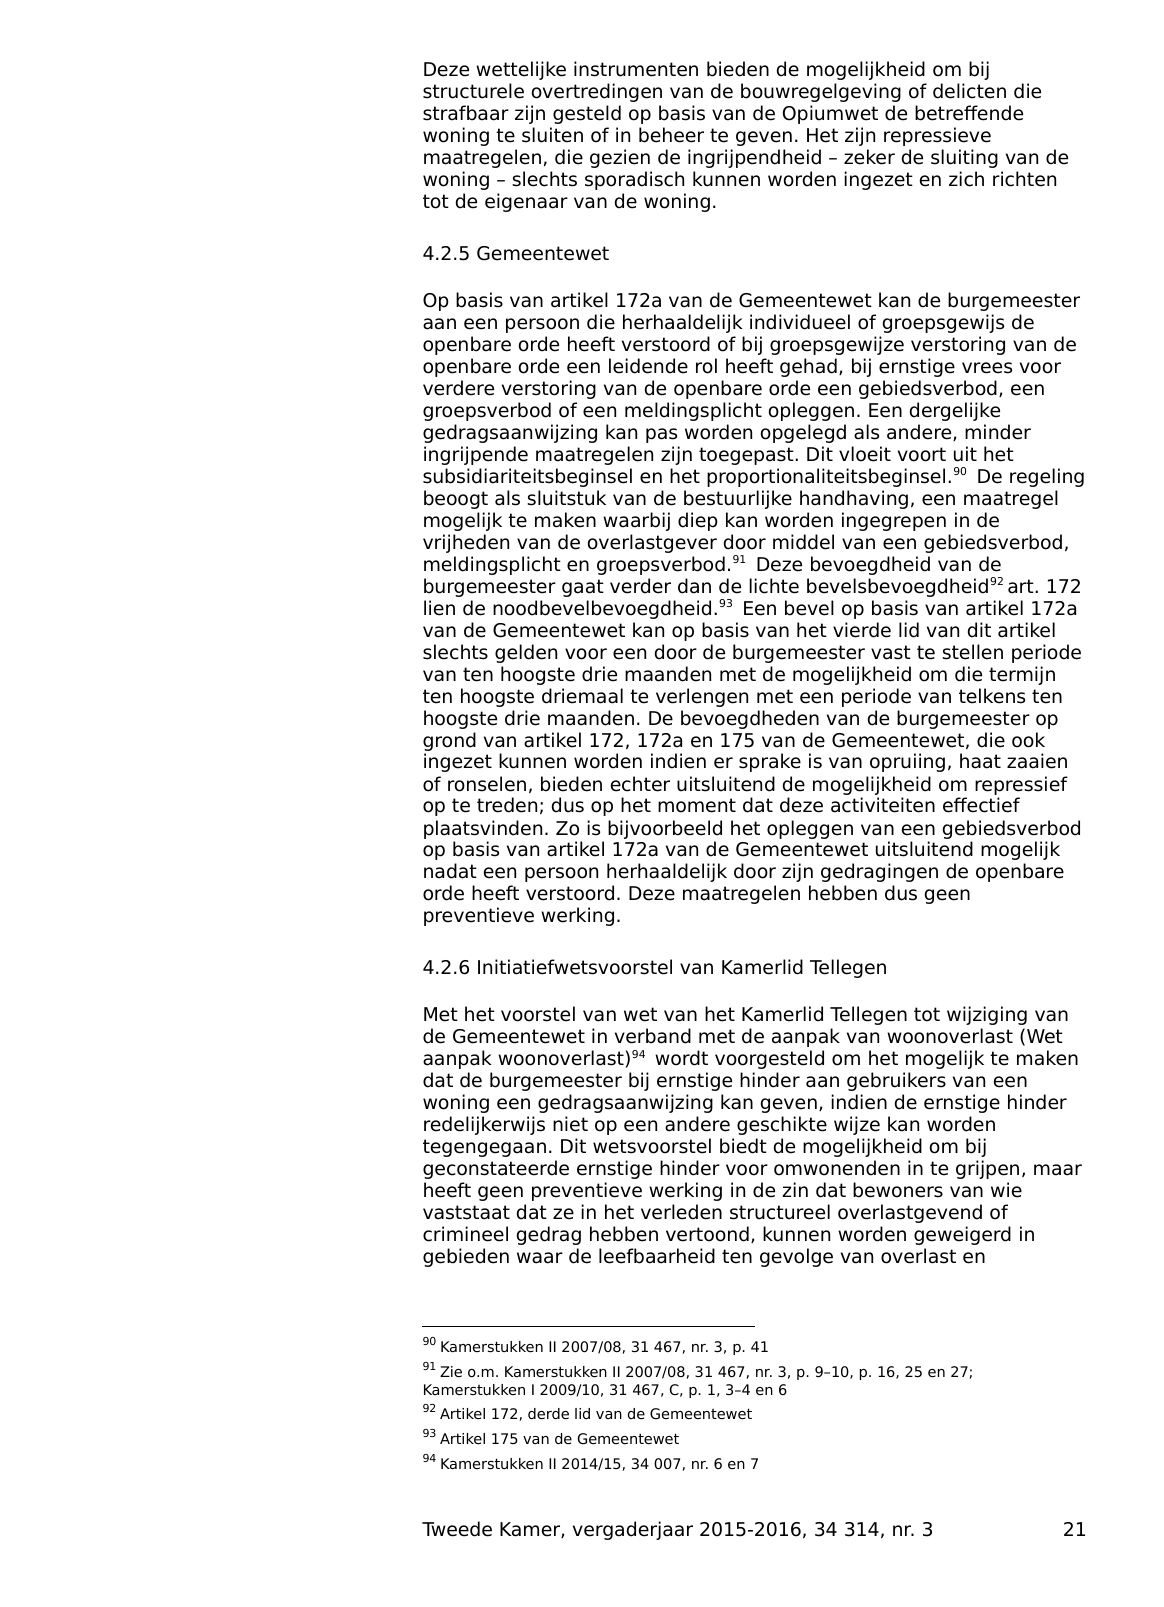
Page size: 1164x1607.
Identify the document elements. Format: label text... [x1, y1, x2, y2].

text Op basis van artikel 172a van de Gemeentewet kan de burgemeester aan een persoon die herhaaldelijk individueel of groepsgewijs de openbare orde heeft verstoord of bij groepsgewijze verstoring van de openbare orde een leidende rol heeft gehad, bij ernstige vrees voor verdere verstoring van de openbare orde een gebiedsverbod, een groepsverbod of een meldingsplicht opleggen. Een dergelijke gedragsaanwijzing kan pas worden opgelegd als andere, minder ingrijpende maatregelen zijn toegepast. Dit vloeit voort uit het subsidiariteitsbeginsel en het proportionaliteitsbeginsel. De regeling beoogt als sluitstuk van de bestuurlijke handhaving, een maatregel mogelijk te maken waarbij diep kan worden ingegrepen in de vrijheden van de overlastgever door middel van een gebiedsverbod, meldingsplicht en groepsverbod. Deze bevoegdheid van de burgemeester gaat verder dan de lichte bevelsbevoegdheidart. 172 lien de noodbevelbevoegdheid. Een bevel op basis van artikel 172a van de Gemeentewet kan op basis van het vierde lid van dit artikel slechts gelden voor een door de burgemeester vast te stellen periode van ten hoogste drie maanden met de mogelijkheid om die termijn ten hoogste driemaal te verlengen met een periode van telkens ten hoogste drie maanden. De bevoegdheden van de burgemeester op grond van artikel 172, 172a en 175 van de Gemeentewet, die ook ingezet kunnen worden indien er sprake is van opruiing, haat zaaien of ronselen, bieden echter uitsluitend de mogelijkheid om repressief op te treden; dus op het moment dat deze activiteiten effectief plaatsvinden. Zo is bijvoorbeeld het opleggen van een gebiedsverbod op basis van artikel 172a van de Gemeentewet uitsluitend mogelijk nadat een persoon herhaaldelijk door zijn gedragingen de openbare orde heeft verstoord. Deze maatregelen hebben dus geen preventieve werking. [422, 290, 1087, 927]
text Kamerstukken I 2009/10, 31 467, C, p. 1, 3–4 en 6 [422, 1382, 1087, 1399]
text Met het voorstel van wet van het Kamerlid Tellegen tot wijziging van de Gemeentewet in verband met de aanpak van woonoverlast (Wet aanpak woonoverlast) wordt voorgesteld om het mogelijk te maken dat de burgemeester bij ernstige hinder aan gebruikers van een woning een gedragsaanwijzing kan geven, indien de ernstige hinder redelijkerwijs niet op een andere geschikte wijze kan worden tegengegaan. Dit wetsvoorstel biedt de mogelijkheid om bij geconstateerde ernstige hinder voor omwonenden in te grijpen, maar heeft geen preventieve werking in de zin dat bewoners van wie vaststaat dat ze in het verleden structureel overlastgevend of crimineel gedrag hebben vertoond, kunnen worden geweigerd in gebieden waar de leefbaarheid ten gevolge van overlast en [422, 1004, 1087, 1268]
subtitle 4.2.5 Gemeentewet [422, 243, 1087, 265]
text Artikel 172, derde lid van de Gemeentewet [422, 1402, 1087, 1424]
text Artikel 175 van de Gemeentewet [422, 1427, 1087, 1449]
text Kamerstukken II 2014/15, 34 007, nr. 6 en 7 [422, 1452, 1087, 1474]
text Zie o.m. Kamerstukken II 2007/08, 31 467, nr. 3, p. 9–10, p. 16, 25 en 27; [422, 1360, 1087, 1382]
text Kamerstukken II 2007/08, 31 467, nr. 3, p. 41 [422, 1335, 1087, 1357]
subtitle 4.2.6 Initiatiefwetsvoorstel van Kamerlid Tellegen [422, 957, 1087, 979]
text Deze wettelijke instrumenten bieden de mogelijkheid om bij structurele overtredingen van de bouwregelgeving of delicten die strafbaar zijn gesteld op basis van de Opiumwet de betreffende woning te sluiten of in beheer te geven. Het zijn repressieve maatregelen, die gezien de ingrijpendheid – zeker de sluiting van de woning – slechts sporadisch kunnen worden ingezet en zich richten tot de eigenaar van de woning. [422, 59, 1087, 213]
